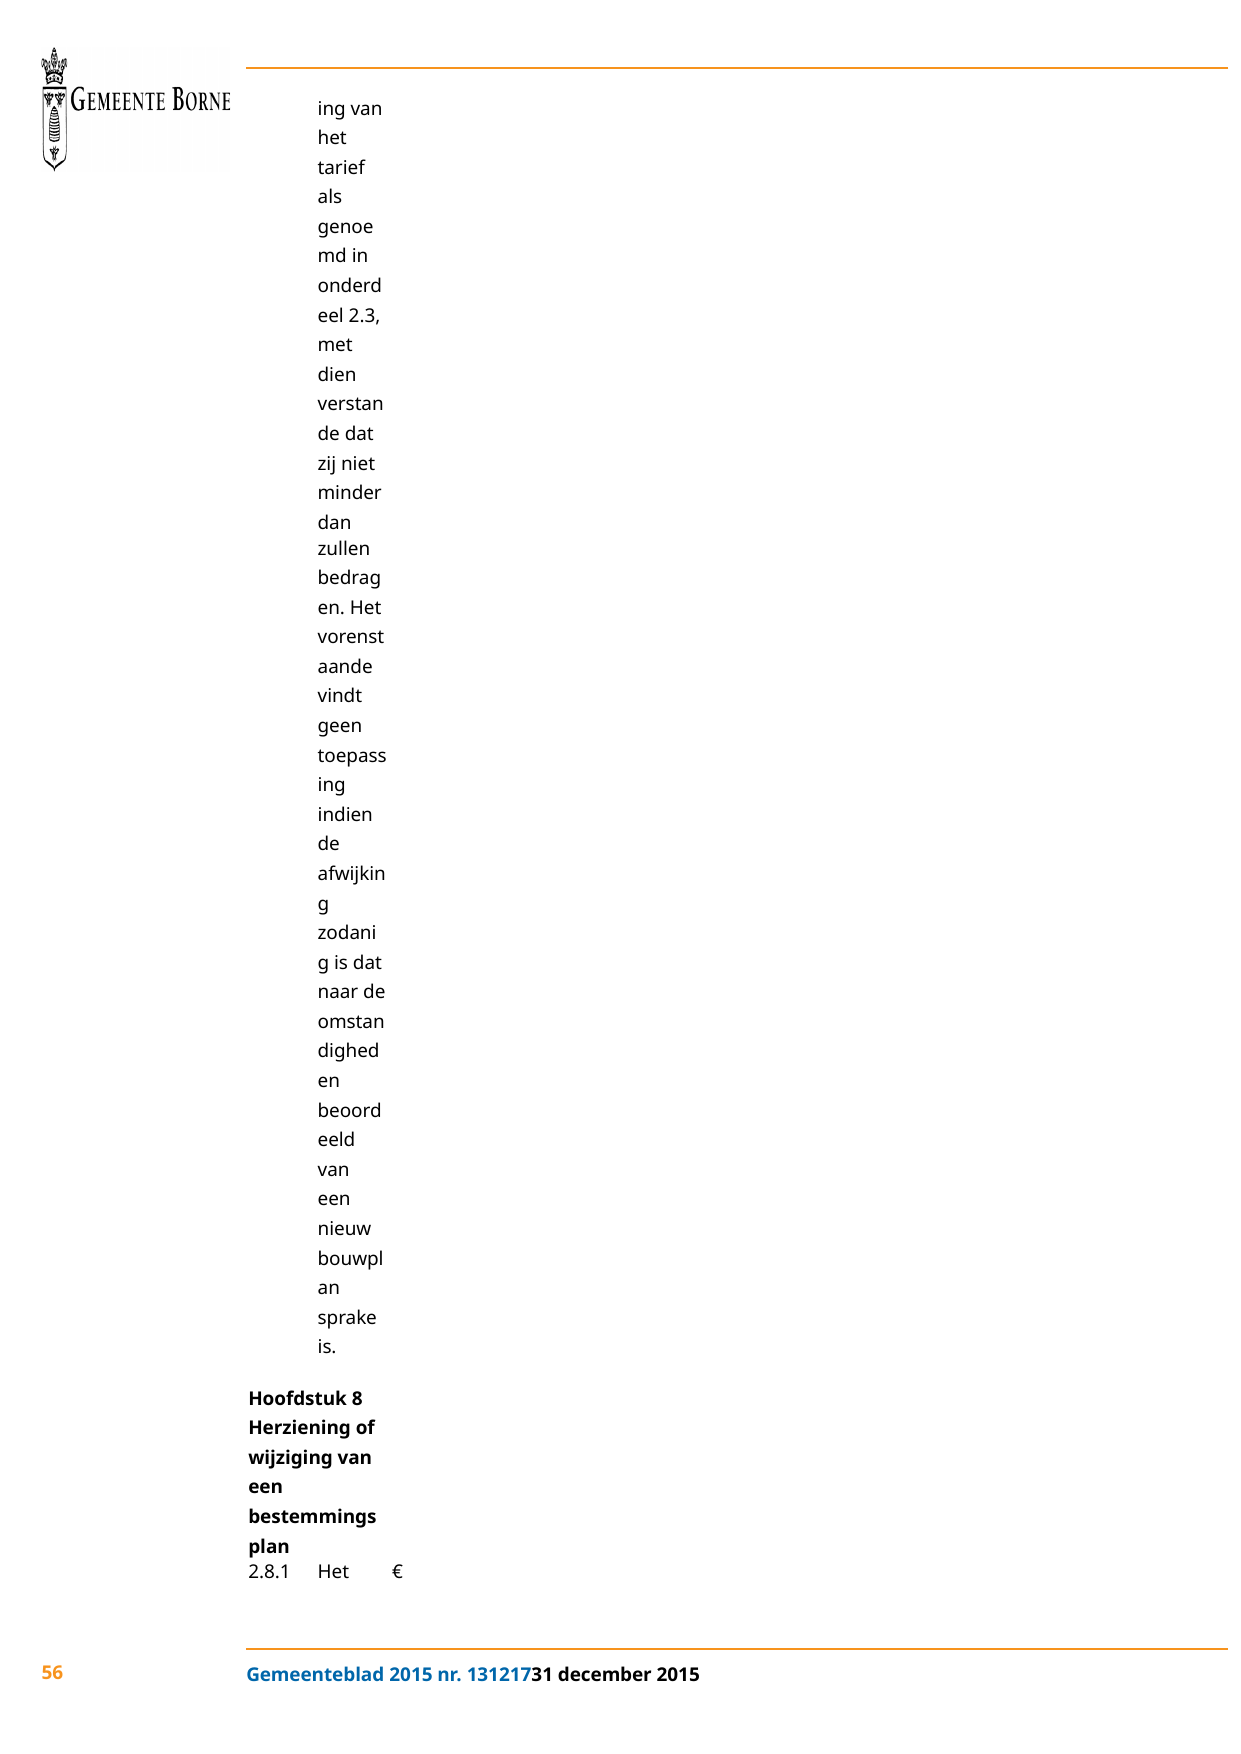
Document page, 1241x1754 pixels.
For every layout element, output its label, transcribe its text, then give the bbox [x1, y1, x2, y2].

table_cell [248, 535, 317, 1359]
table_cell [665, 1385, 734, 1558]
table_cell [735, 535, 804, 1359]
table_cell [526, 1385, 596, 1558]
table_cell [248, 1359, 317, 1385]
table_cell [387, 1385, 456, 1558]
table_cell € [387, 1559, 456, 1584]
table_cell [318, 1359, 387, 1385]
table_cell [596, 1385, 665, 1558]
table_cell [804, 1385, 873, 1558]
table_cell [874, 535, 943, 1359]
table_cell [1082, 1559, 1152, 1584]
table_cell [874, 1385, 943, 1558]
table_cell [665, 535, 734, 1359]
table_cell [456, 1359, 526, 1385]
table_cell [526, 95, 596, 535]
table_cell [1013, 535, 1082, 1359]
table_cell [804, 1559, 873, 1584]
table_cell 2.8.1 [248, 1559, 317, 1584]
table_cell [1082, 1359, 1152, 1385]
table_cell [665, 1359, 734, 1385]
table_cell [1082, 535, 1152, 1359]
table_cell [387, 95, 456, 535]
table_cell [874, 95, 943, 535]
table_cell [596, 535, 665, 1359]
table_cell [943, 535, 1013, 1359]
table_cell [735, 1559, 804, 1584]
table_cell [1013, 1359, 1082, 1385]
table_cell [735, 1359, 804, 1385]
table_cell [456, 535, 526, 1359]
table_cell [456, 1385, 526, 1558]
table_cell [735, 1385, 804, 1558]
table_cell Hoofdstuk 8 Herziening of wijziging van een bestemmingsplan [248, 1385, 387, 1558]
table_cell ing van het tarief als genoemd in onderdeel 2.3, met dien verstande dat zij niet minder dan [318, 95, 387, 535]
table_cell [526, 535, 596, 1359]
table_cell [1013, 1559, 1082, 1584]
table_cell [248, 95, 317, 535]
table_cell [943, 1385, 1013, 1558]
table_cell [456, 1559, 526, 1584]
table_cell [665, 95, 734, 535]
table_cell [804, 1359, 873, 1385]
table_cell [804, 535, 873, 1359]
table_cell [1013, 1385, 1082, 1558]
table_cell zullen bedragen. Het vorenstaande vindt geen toepassing indien de afwijking zodanig is dat naar de omstandigheden beoordeeld van een nieuw bouwplan sprake is. [318, 535, 387, 1359]
table_cell Het [318, 1559, 387, 1584]
table_cell [874, 1559, 943, 1584]
table_cell [456, 95, 526, 535]
table_cell [596, 1559, 665, 1584]
table_cell [874, 1359, 943, 1385]
table_cell [1013, 95, 1082, 535]
table_cell [526, 1359, 596, 1385]
table_cell [665, 1559, 734, 1584]
table_cell [1082, 95, 1152, 535]
table_cell [943, 1559, 1013, 1584]
table_cell [804, 95, 873, 535]
table_cell [387, 535, 456, 1359]
table_cell [596, 95, 665, 535]
table_cell [735, 95, 804, 535]
table_cell [943, 95, 1013, 535]
table_cell [943, 1359, 1013, 1385]
table_cell [387, 1359, 456, 1385]
table_cell [526, 1559, 596, 1584]
picture [41, 47, 231, 172]
table_cell [596, 1359, 665, 1385]
